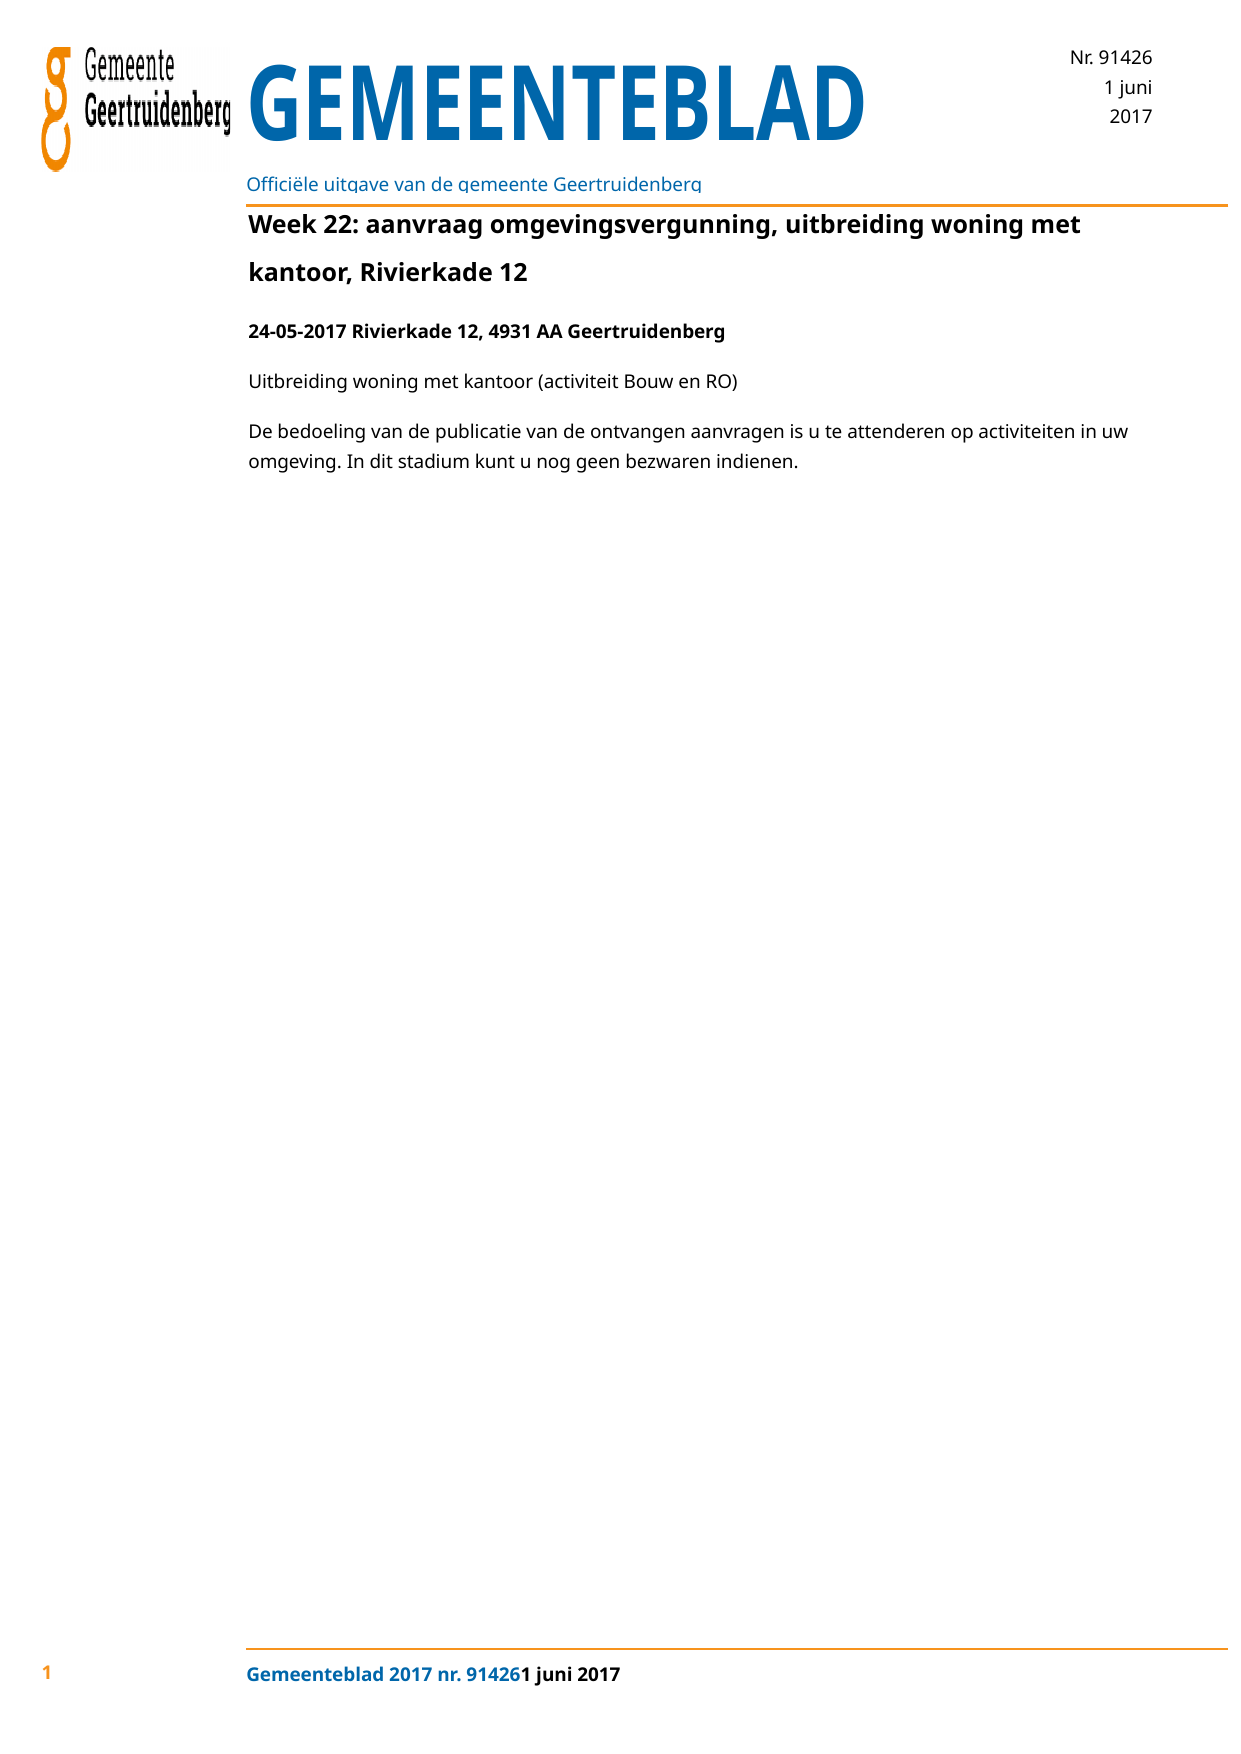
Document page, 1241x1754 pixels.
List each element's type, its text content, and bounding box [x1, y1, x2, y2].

text Week 22: aanvraag omgevingsvergunning, uitbreiding woning met kantoor, Rivierkade 12 [248, 207, 1152, 288]
text De bedoeling van de publicatie van de ontvangen aanvragen is u te attenderen op activiteiten in uw omgeving. In dit stadium kunt u nog geen bezwaren indienen. [248, 419, 1152, 474]
picture [41, 47, 231, 172]
text 24-05-2017 Rivierkade 12, 4931 AA Geertruidenberg [248, 318, 1152, 344]
text Uitbreiding woning met kantoor (activiteit Bouw en RO) [248, 368, 1152, 394]
